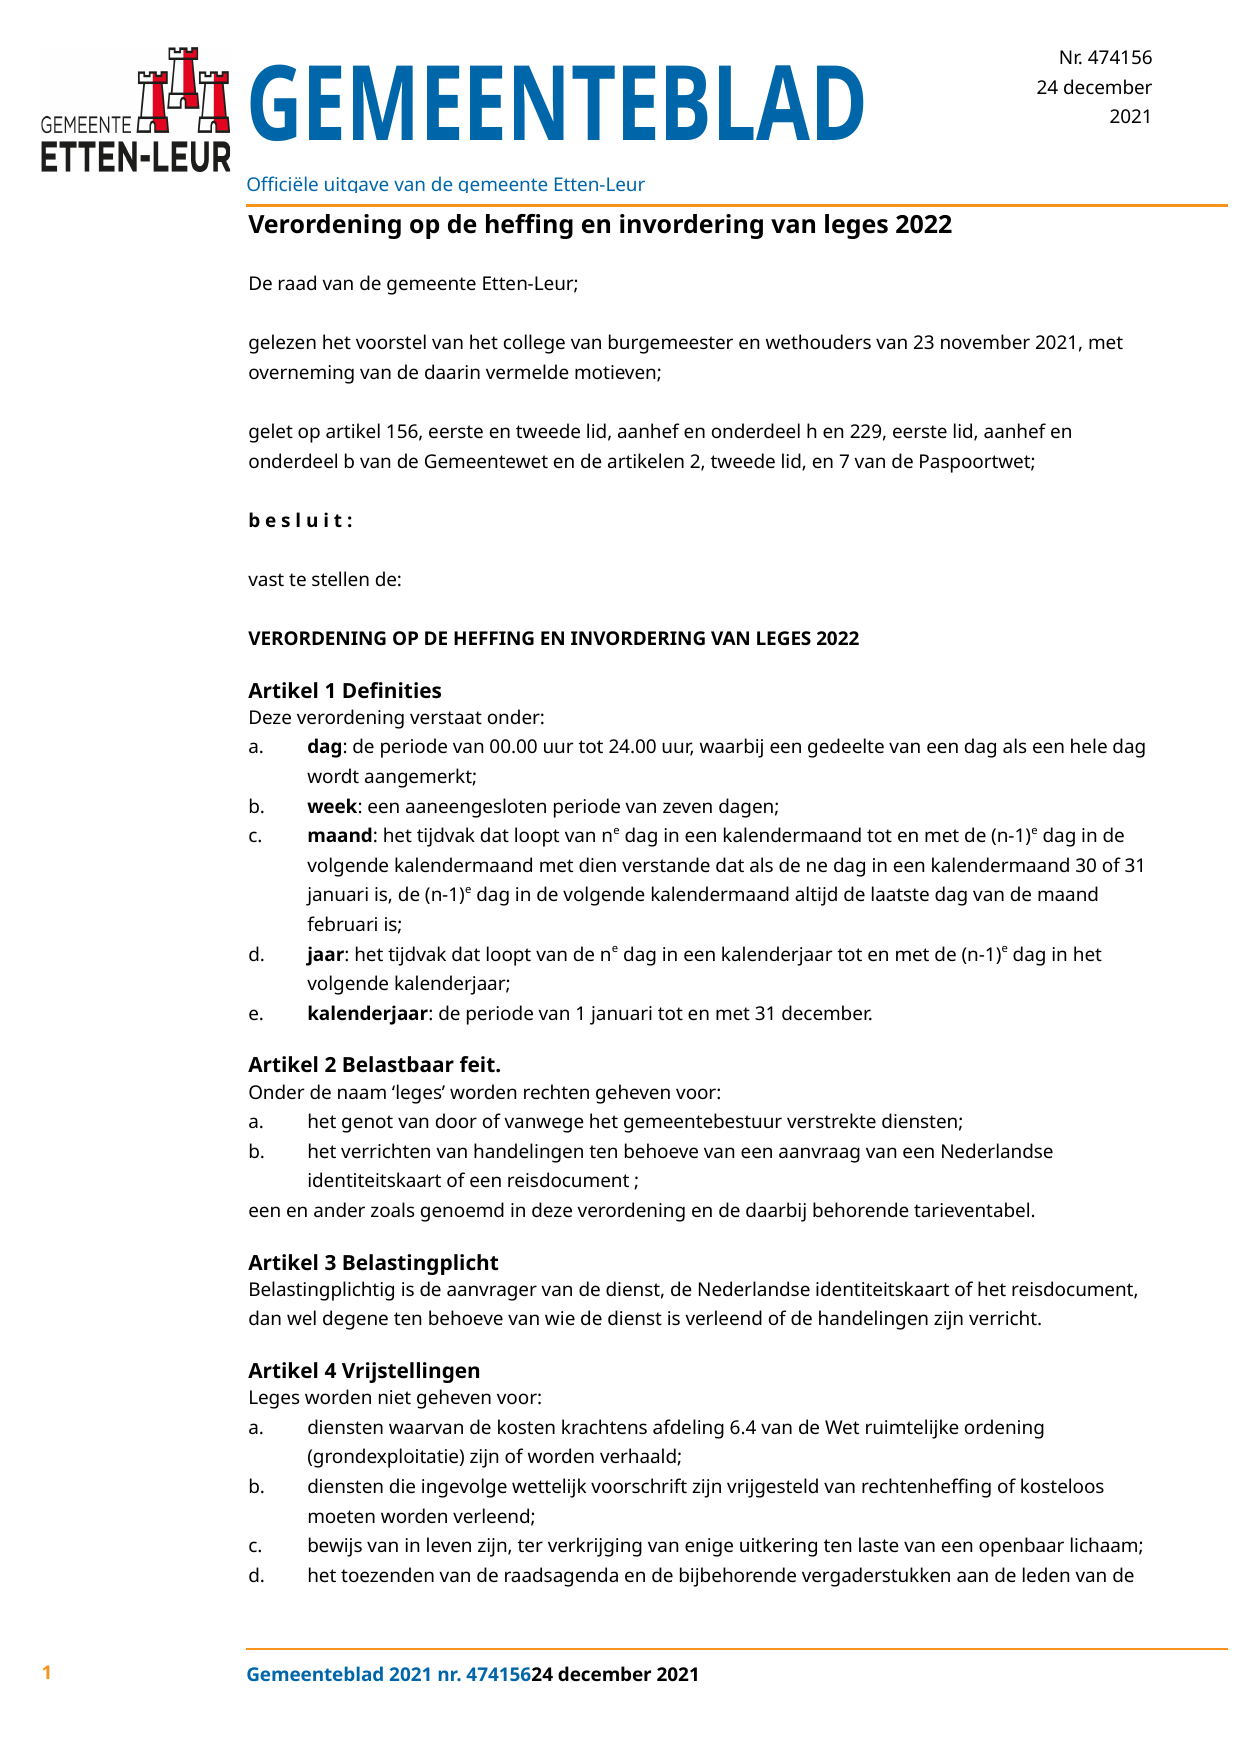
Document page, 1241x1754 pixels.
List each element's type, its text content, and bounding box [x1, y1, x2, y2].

text b e s l u i t : [248, 507, 1152, 533]
text Leges worden niet geheven voor: [248, 1384, 1152, 1410]
text Verordening op de heffing en invordering van leges 2022 [248, 207, 1152, 241]
text gelet op artikel 156, eerste en tweede lid, aanhef en onderdeel h en 229, eerste lid, aanhef en onderdeel b van de Gemeentewet en de artikelen 2, tweede lid, en 7 van de Paspoortwet; [248, 418, 1152, 473]
list diensten die ingevolge wettelijk voorschrift zijn vrijgesteld van rechtenheffing of kosteloos moeten worden verleend; [248, 1473, 1152, 1528]
text een en ander zoals genoemd in deze verordening en de daarbij behorende tarieventabel. [248, 1197, 1152, 1223]
text Onder de naam ‘leges’ worden rechten geheven voor: [248, 1079, 1152, 1104]
list jaar: het tijdvak dat loopt van de ne dag in een kalenderjaar tot en met de (n-1)e dag in het volgende kalenderjaar; [248, 941, 1152, 996]
text vast te stellen de: [248, 566, 1152, 592]
list het verrichten van handelingen ten behoeve van een aanvraag van een Nederlandse identiteitskaart of een reisdocument ; [248, 1138, 1152, 1193]
text Artikel 1 Definities [248, 676, 1152, 704]
list het genot van door of vanwege het gemeentebestuur verstrekte diensten; [248, 1108, 1152, 1134]
list week: een aaneengesloten periode van zeven dagen; [248, 793, 1152, 819]
text Deze verordening verstaat onder: [248, 704, 1152, 730]
text Artikel 3 Belastingplicht [248, 1248, 1152, 1276]
text Artikel 2 Belastbaar feit. [248, 1050, 1152, 1079]
text gelezen het voorstel van het college van burgemeester en wethouders van 23 november 2021, met overneming van de daarin vermelde motieven; [248, 329, 1152, 385]
list bewijs van in leven zijn, ter verkrijging van enige uitkering ten laste van een openbaar lichaam; [248, 1532, 1152, 1558]
picture [41, 47, 231, 172]
list maand: het tijdvak dat loopt van ne dag in een kalendermaand tot en met de (n-1)e dag in de volgende kalendermaand met dien verstande dat als de ne dag in een kalendermaand 30 of 31 januari is, de (n-1)e dag in de volgende kalendermaand altijd de laatste dag van de maand februari is; [248, 822, 1152, 937]
text De raad van de gemeente Etten-Leur; [248, 270, 1152, 296]
list diensten waarvan de kosten krachtens afdeling 6.4 van de Wet ruimtelijke ordening (grondexploitatie) zijn of worden verhaald; [248, 1414, 1152, 1469]
list het toezenden van de raadsagenda en de bijbehorende vergaderstukken aan de leden van de [248, 1562, 1152, 1588]
text VERORDENING OP DE HEFFING EN INVORDERING VAN LEGES 2022 [248, 625, 1152, 651]
list dag: de periode van 00.00 uur tot 24.00 uur, waarbij een gedeelte van een dag als een hele dag wordt aangemerkt; [248, 734, 1152, 789]
list kalenderjaar: de periode van 1 januari tot en met 31 december. [248, 1000, 1152, 1026]
text Artikel 4 Vrijstellingen [248, 1356, 1152, 1384]
text Belastingplichtig is de aanvrager van de dienst, de Nederlandse identiteitskaart of het reisdocument, dan wel degene ten behoeve van wie de dienst is verleend of de handelingen zijn verricht. [248, 1276, 1152, 1331]
